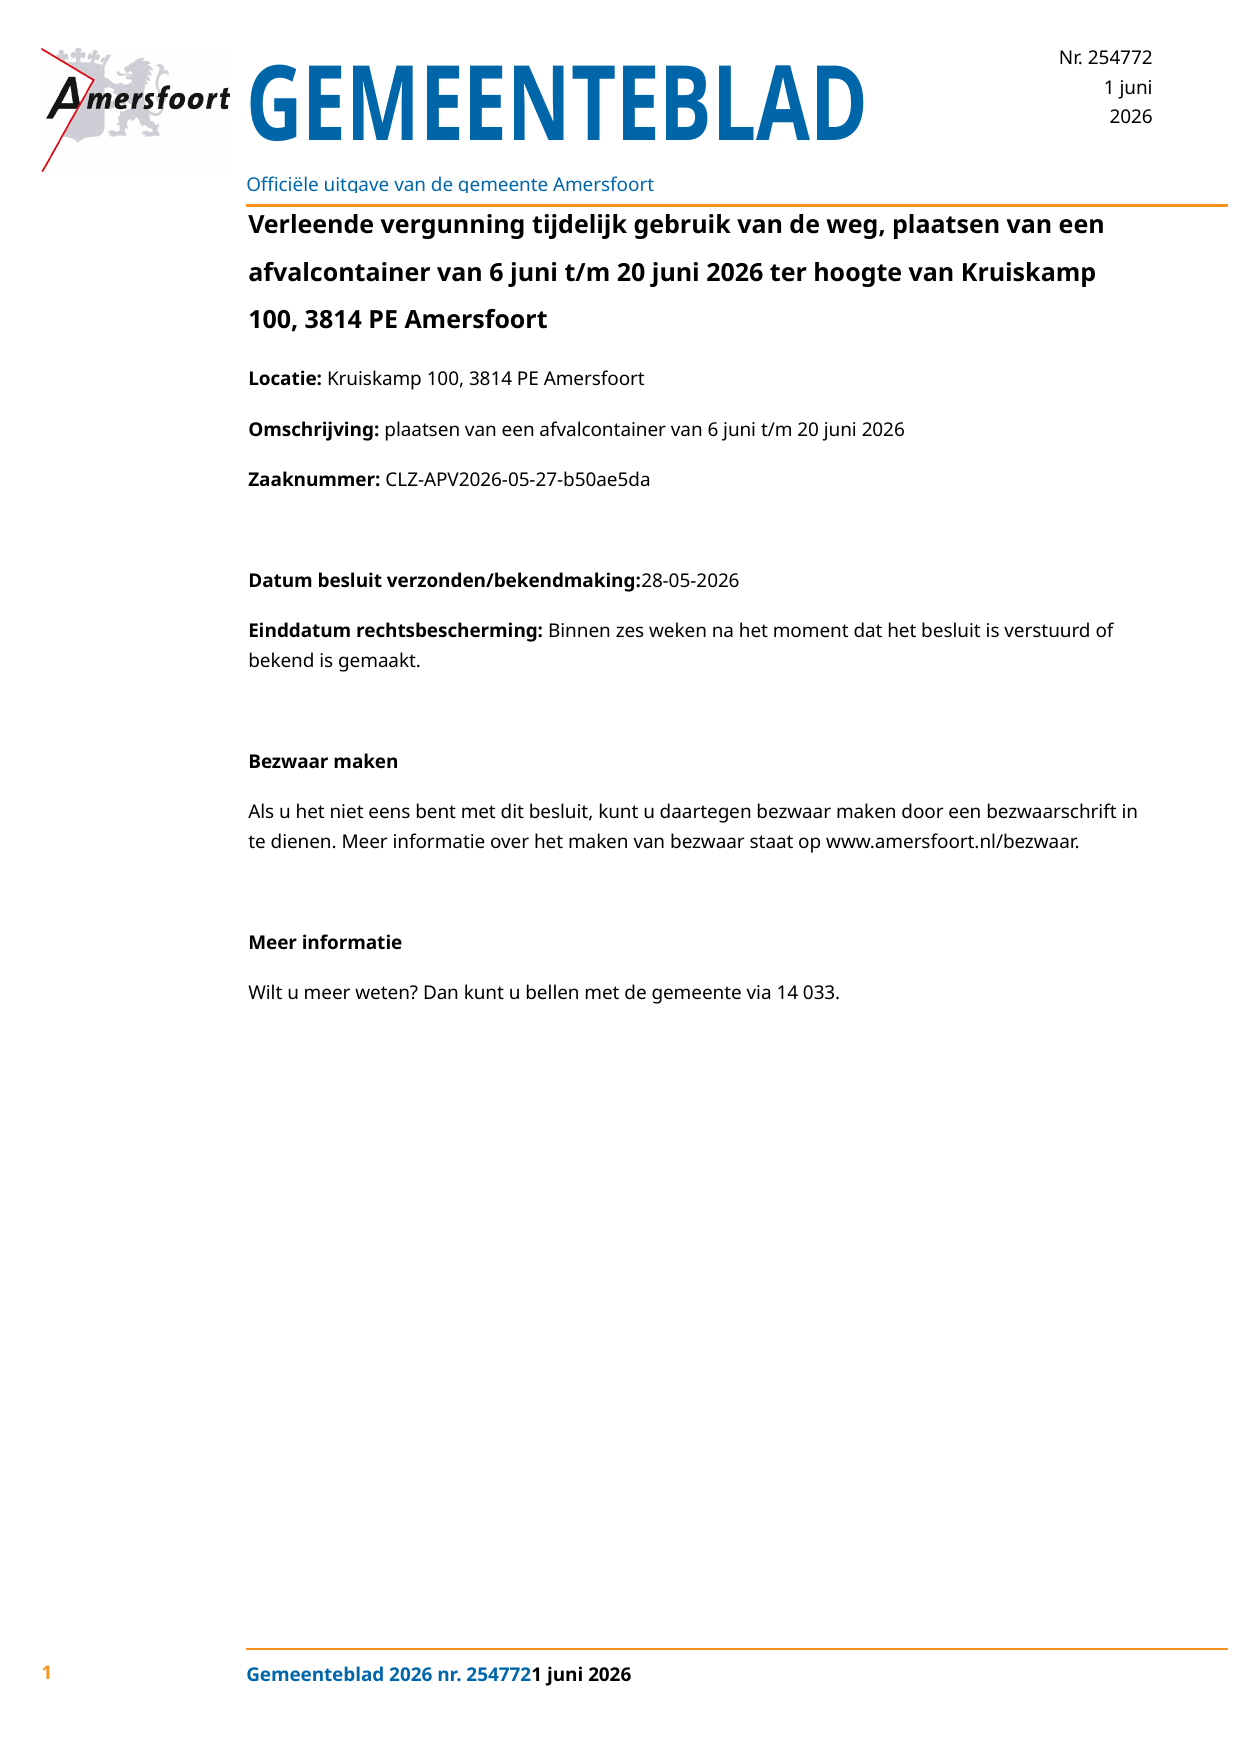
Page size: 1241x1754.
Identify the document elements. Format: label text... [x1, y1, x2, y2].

text Meer informatie [248, 929, 1152, 954]
text Datum besluit verzonden/bekendmaking:28-05-2026 [248, 567, 1152, 593]
text Zaaknummer: CLZ-APV2026-05-27-b50ae5da [248, 466, 1152, 492]
picture [41, 47, 231, 172]
text Als u het niet eens bent met dit besluit, kunt u daartegen bezwaar maken door een bezwaarschrift in te dienen. Meer informatie over het maken van bezwaar staat op www.amersfoort.nl/bezwaar. [248, 798, 1152, 854]
text Verleende vergunning tijdelijk gebruik van de weg, plaatsen van een afvalcontainer van 6 juni t/m 20 juni 2026 ter hoogte van Kruiskamp 100, 3814 PE Amersfoort [248, 207, 1152, 336]
text Omschrijving: plaatsen van een afvalcontainer van 6 juni t/m 20 juni 2026 [248, 416, 1152, 442]
text Locatie: Kruiskamp 100, 3814 PE Amersfoort [248, 366, 1152, 391]
text Einddatum rechtsbescherming: Binnen zes weken na het moment dat het besluit is verstuurd of bekend is gemaakt. [248, 618, 1152, 673]
text Bezwaar maken [248, 748, 1152, 774]
text Wilt u meer weten? Dan kunt u bellen met de gemeente via 14 033. [248, 979, 1152, 1005]
